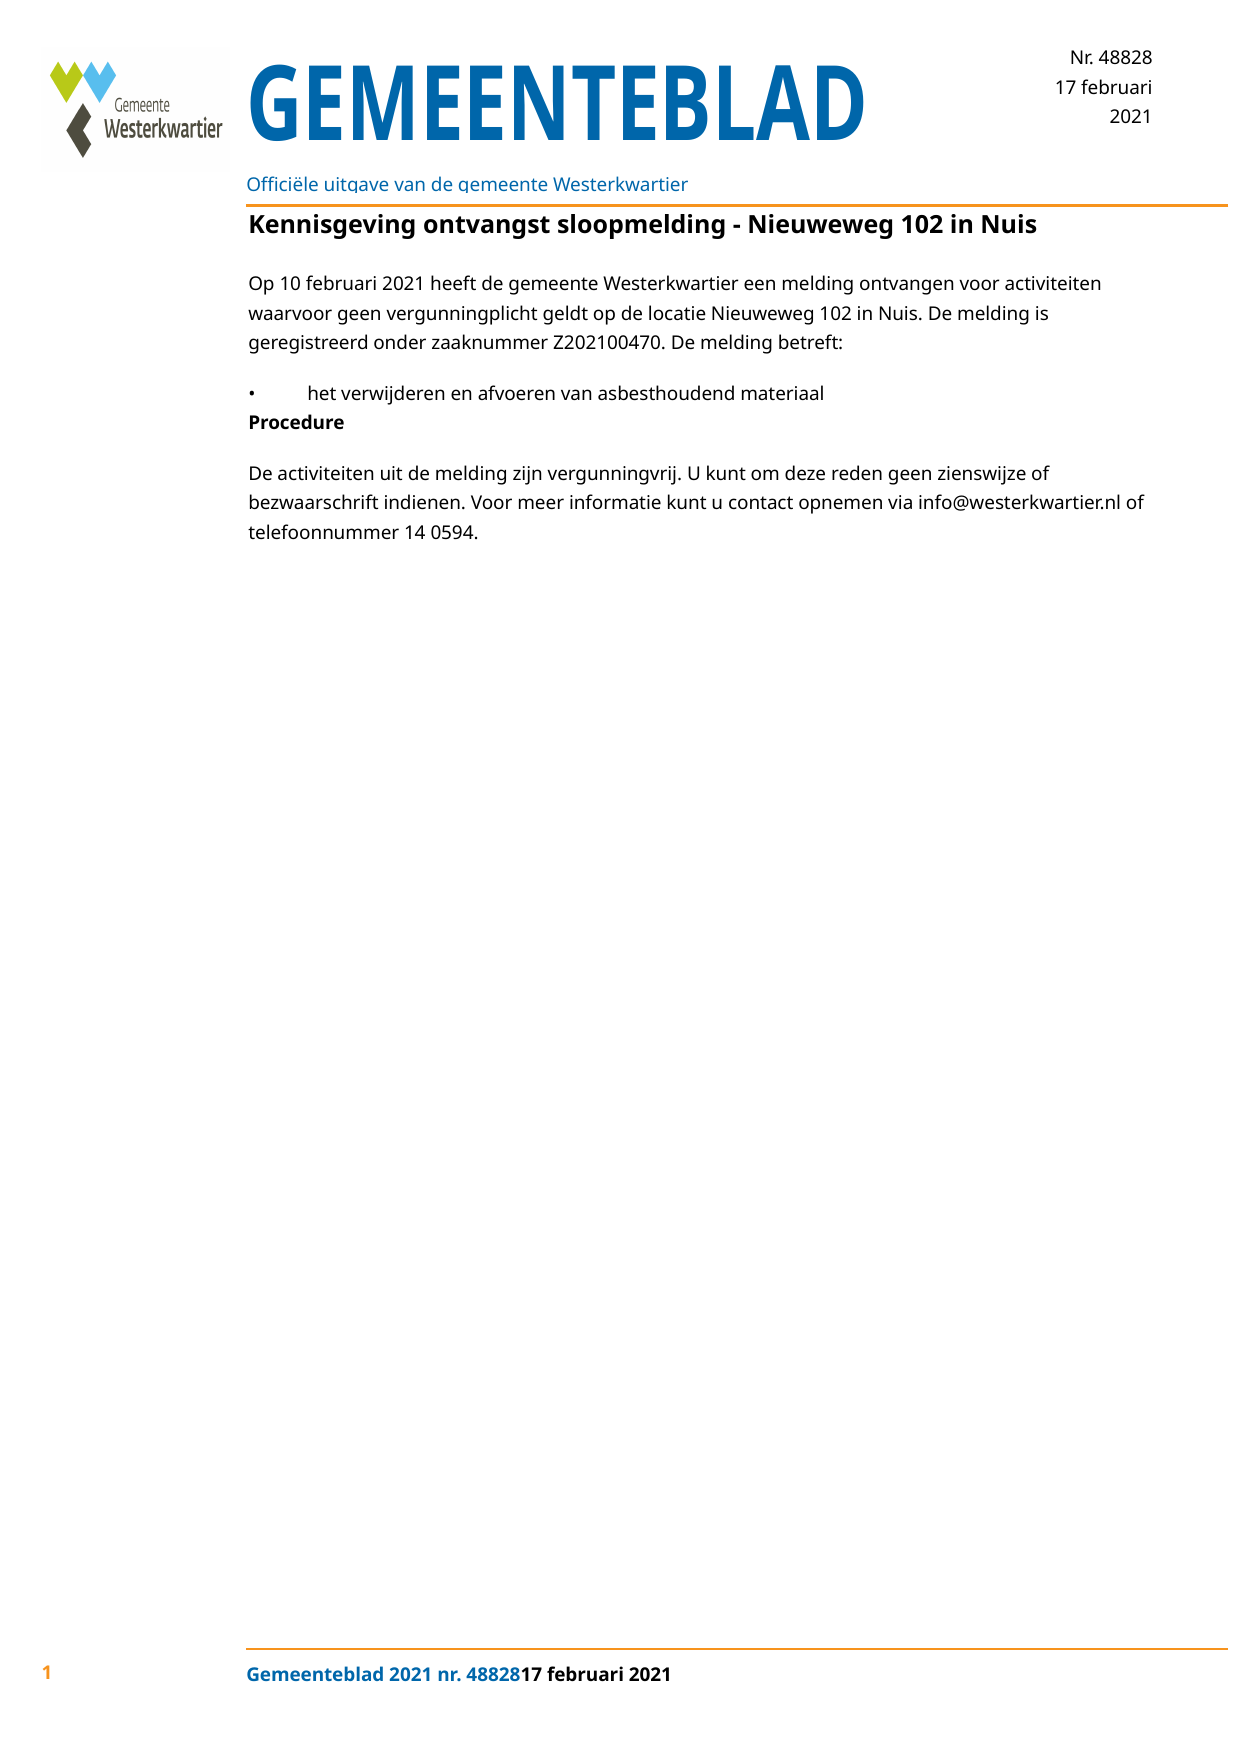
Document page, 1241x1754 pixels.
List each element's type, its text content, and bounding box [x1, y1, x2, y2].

text Kennisgeving ontvangst sloopmelding - Nieuweweg 102 in Nuis [248, 207, 1152, 241]
text Op 10 februari 2021 heeft de gemeente Westerkwartier een melding ontvangen voor activiteiten waarvoor geen vergunningplicht geldt op de locatie Nieuweweg 102 in Nuis. De melding is geregistreerd onder zaaknummer Z202100470. De melding betreft: [248, 270, 1152, 355]
text Procedure [248, 409, 1152, 435]
list het verwijderen en afvoeren van asbesthoudend materiaal [248, 380, 1152, 406]
text De activiteiten uit de melding zijn vergunningvrij. U kunt om deze reden geen zienswijze of bezwaarschrift indienen. Voor meer informatie kunt u contact opnemen via info@westerkwartier.nl of telefoonnummer 14 0594. [248, 460, 1152, 545]
picture [41, 47, 231, 172]
